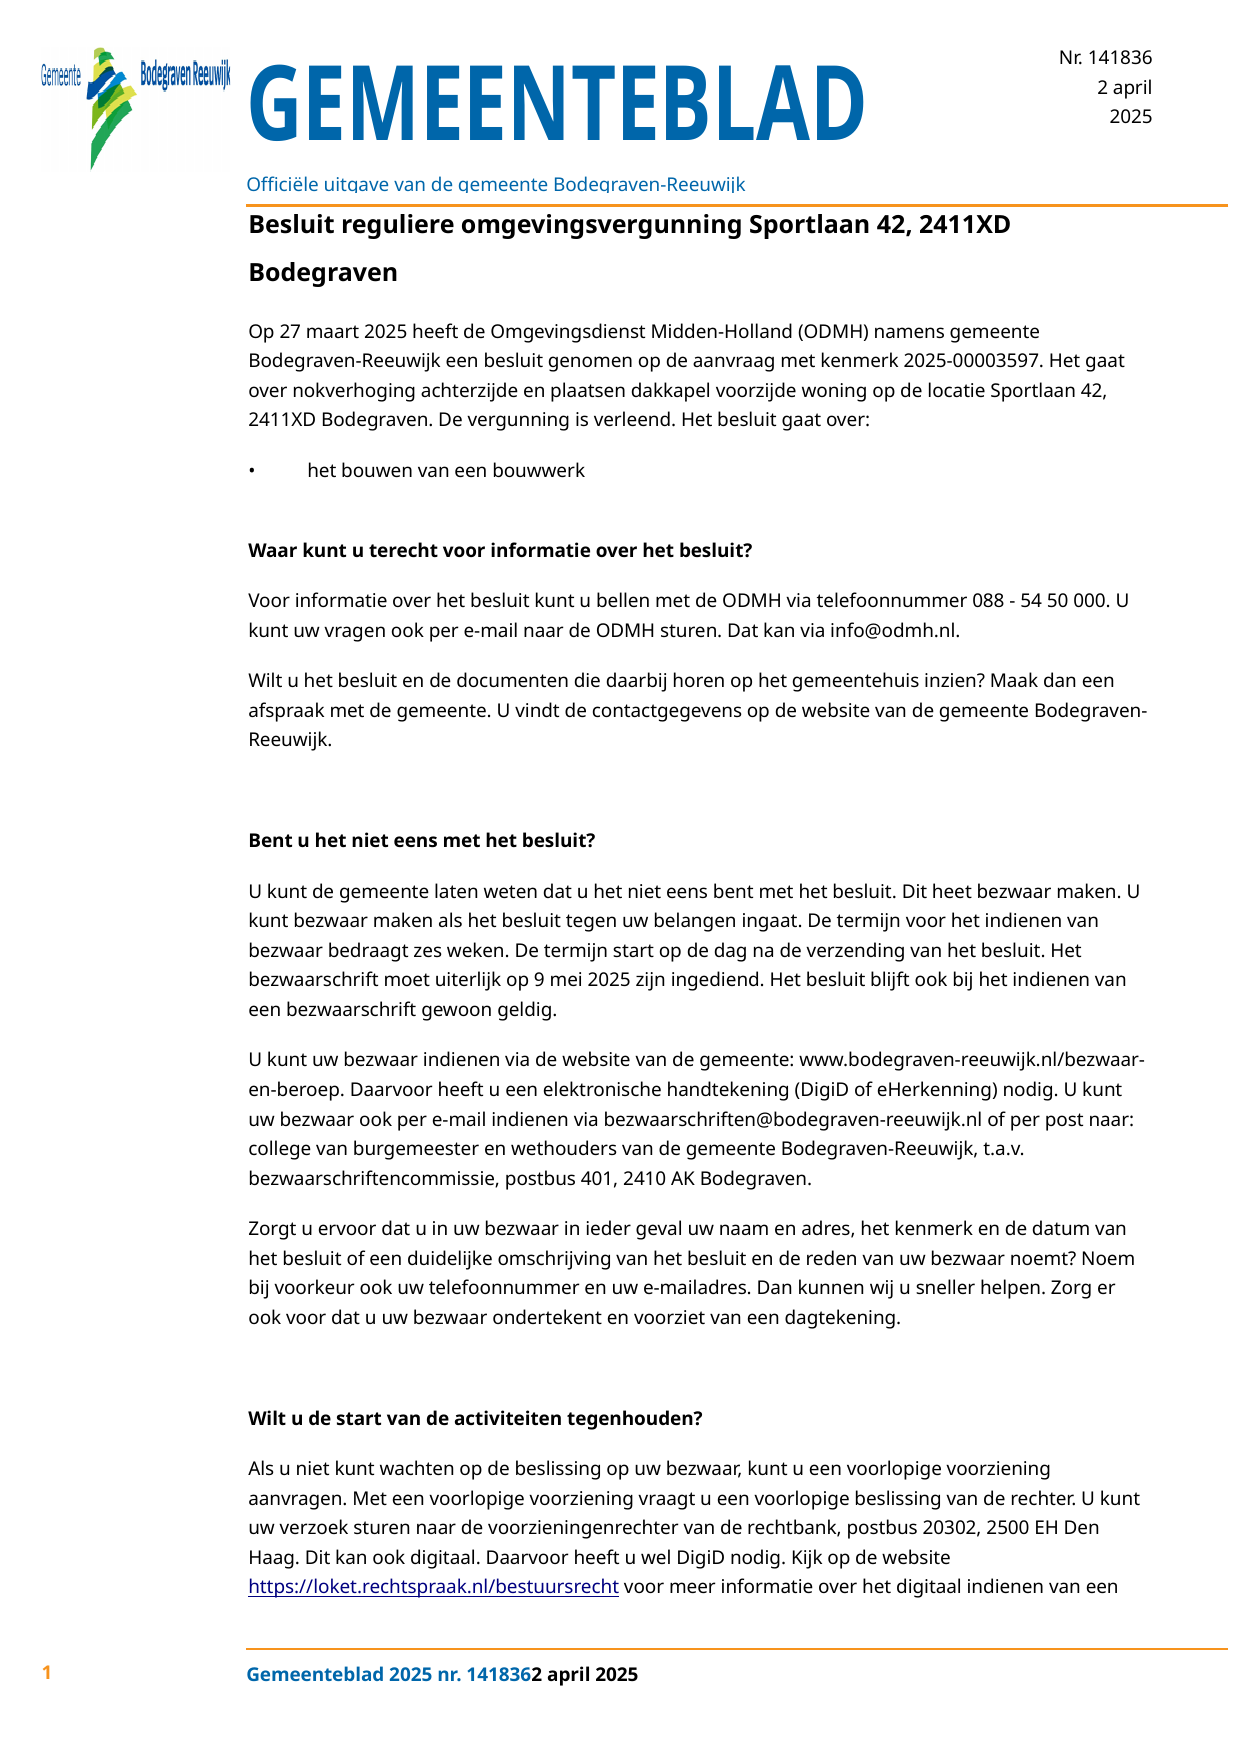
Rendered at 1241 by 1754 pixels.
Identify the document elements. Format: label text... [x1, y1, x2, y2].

text Als u niet kunt wachten op de beslissing op uw bezwaar, kunt u een voorlopige voorziening aanvragen. Met een voorlopige voorziening vraagt u een voorlopige beslissing van de rechter. U kunt uw verzoek sturen naar de voorzieningenrechter van de rechtbank, postbus 20302, 2500 EH Den Haag. Dit kan ook digitaal. Daarvoor heeft u wel DigiD nodig. Kijk op de website https://loket.rechtspraak.nl/bestuursrecht voor meer informatie over het digitaal indienen van een [248, 1455, 1152, 1599]
list het bouwen van een bouwwerk [248, 457, 1152, 483]
text Waar kunt u terecht voor informatie over het besluit? [248, 537, 1152, 563]
text Wilt u de start van de activiteiten tegenhouden? [248, 1405, 1152, 1431]
text Op 27 maart 2025 heeft de Omgevingsdienst Midden-Holland (ODMH) namens gemeente Bodegraven-Reeuwijk een besluit genomen op de aanvraag met kenmerk 2025-00003597. Het gaat over nokverhoging achterzijde en plaatsen dakkapel voorzijde woning op de locatie Sportlaan 42, 2411XD Bodegraven. De vergunning is verleend. Het besluit gaat over: [248, 318, 1152, 432]
text U kunt de gemeente laten weten dat u het niet eens bent met het besluit. Dit heet bezwaar maken. U kunt bezwaar maken als het besluit tegen uw belangen ingaat. De termijn voor het indienen van bezwaar bedraagt zes weken. De termijn start op de dag na de verzending van het besluit. Het bezwaarschrift moet uiterlijk op 9 mei 2025 zijn ingediend. Het besluit blijft ook bij het indienen van een bezwaarschrift gewoon geldig. [248, 878, 1152, 1022]
text Bent u het niet eens met het besluit? [248, 827, 1152, 853]
picture [41, 47, 231, 172]
text Zorgt u ervoor dat u in uw bezwaar in ieder geval uw naam en adres, het kenmerk en de datum van het besluit of een duidelijke omschrijving van het besluit en de reden van uw bezwaar noemt? Noem bij voorkeur ook uw telefoonnummer en uw e-mailadres. Dan kunnen wij u sneller helpen. Zorg er ook voor dat u uw bezwaar ondertekent en voorziet van een dagtekening. [248, 1215, 1152, 1330]
text U kunt uw bezwaar indienen via de website van de gemeente: www.bodegraven-reeuwijk.nl/bezwaar-en-beroep. Daarvoor heeft u een elektronische handtekening (DigiD of eHerkenning) nodig. U kunt uw bezwaar ook per e-mail indienen via bezwaarschriften@bodegraven-reeuwijk.nl of per post naar: college van burgemeester en wethouders van de gemeente Bodegraven-Reeuwijk, t.a.v. bezwaarschriftencommissie, postbus 401, 2410 AK Bodegraven. [248, 1047, 1152, 1191]
text Besluit reguliere omgevingsvergunning Sportlaan 42, 2411XD Bodegraven [248, 207, 1152, 288]
text Wilt u het besluit en de documenten die daarbij horen op het gemeentehuis inzien? Maak dan een afspraak met de gemeente. U vindt de contactgegevens op de website van de gemeente Bodegraven-Reeuwijk. [248, 667, 1152, 752]
text Voor informatie over het besluit kunt u bellen met de ODMH via telefoonnummer 088 - 54 50 000. U kunt uw vragen ook per e-mail naar de ODMH sturen. Dat kan via info@odmh.nl. [248, 587, 1152, 643]
